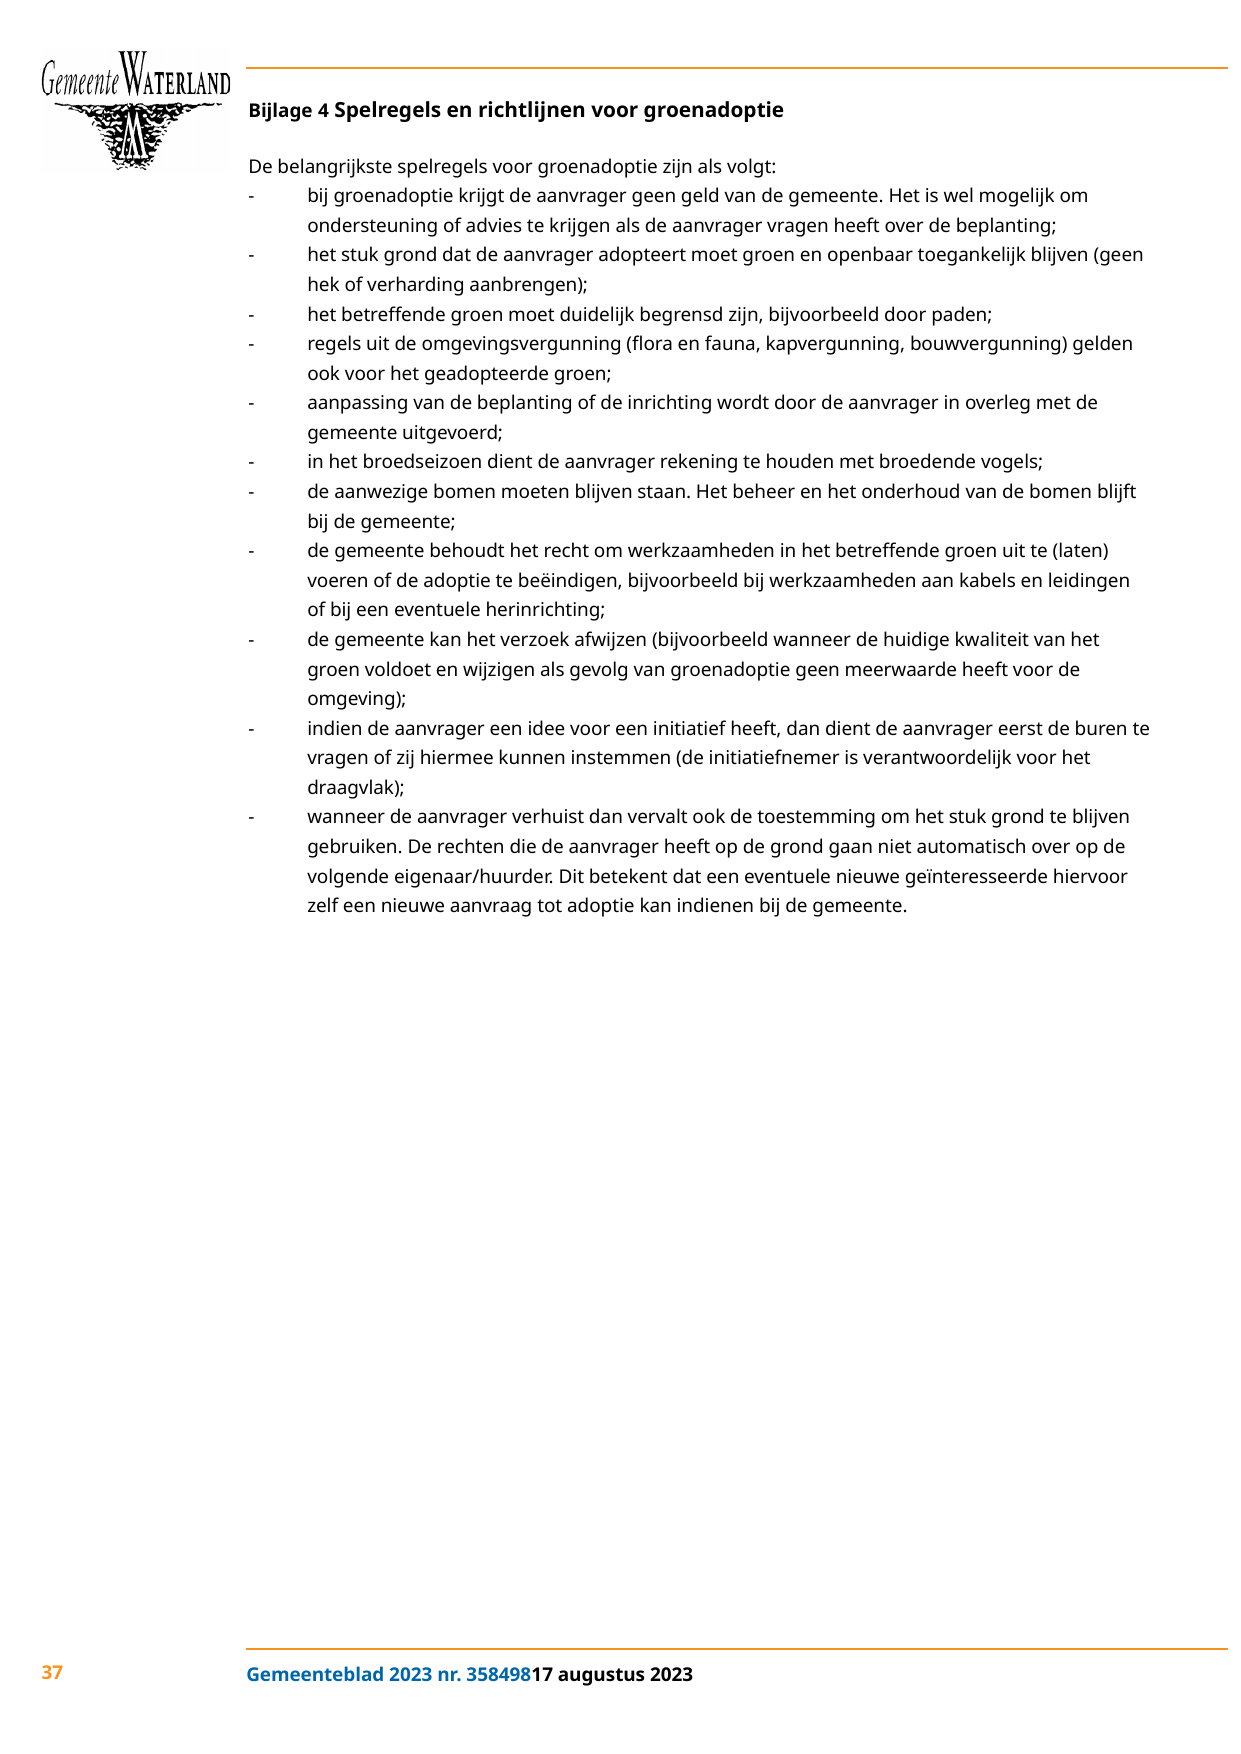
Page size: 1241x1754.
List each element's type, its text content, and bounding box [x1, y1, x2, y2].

list bij groenadoptie krijgt de aanvrager geen geld van de gemeente. Het is wel mogelijk om ondersteuning of advies te krijgen als de aanvrager vragen heeft over de beplanting; [248, 182, 1152, 238]
list de gemeente behoudt het recht om werkzaamheden in het betreffende groen uit te (laten) voeren of de adoptie te beëindigen, bijvoorbeeld bij werkzaamheden aan kabels en leidingen of bij een eventuele herinrichting; [248, 537, 1152, 622]
list de gemeente kan het verzoek afwijzen (bijvoorbeeld wanneer de huidige kwaliteit van het groen voldoet en wijzigen als gevolg van groenadoptie geen meerwaarde heeft voor de omgeving); [248, 626, 1152, 711]
text De belangrijkste spelregels voor groenadoptie zijn als volgt: [248, 153, 1152, 179]
list het betreffende groen moet duidelijk begrensd zijn, bijvoorbeeld door paden; [248, 301, 1152, 327]
list in het broedseizoen dient de aanvrager rekening te houden met broedende vogels; [248, 449, 1152, 474]
list het stuk grond dat de aanvrager adopteert moet groen en openbaar toegankelijk blijven (geen hek of verharding aanbrengen); [248, 242, 1152, 297]
list regels uit de omgevingsvergunning (flora en fauna, kapvergunning, bouwvergunning) gelden ook voor het geadopteerde groen; [248, 330, 1152, 386]
list aanpassing van de beplanting of de inrichting wordt door de aanvrager in overleg met de gemeente uitgevoerd; [248, 389, 1152, 445]
list indien de aanvrager een idee voor een initiatief heeft, dan dient de aanvrager eerst de buren te vragen of zij hiermee kunnen instemmen (de initiatiefnemer is verantwoordelijk voor het draagvlak); [248, 715, 1152, 800]
text Bijlage 4 Spelregels en richtlijnen voor groenadoptie [248, 95, 1152, 123]
picture [41, 47, 231, 172]
list de aanwezige bomen moeten blijven staan. Het beheer en het onderhoud van de bomen blijft bij de gemeente; [248, 478, 1152, 534]
list wanneer de aanvrager verhuist dan vervalt ook de toestemming om het stuk grond te blijven gebruiken. De rechten die de aanvrager heeft op de grond gaan niet automatisch over op de volgende eigenaar/huurder. Dit betekent dat een eventuele nieuwe geïnteresseerde hiervoor zelf een nieuwe aanvraag tot adoptie kan indienen bij de gemeente. [248, 804, 1152, 918]
